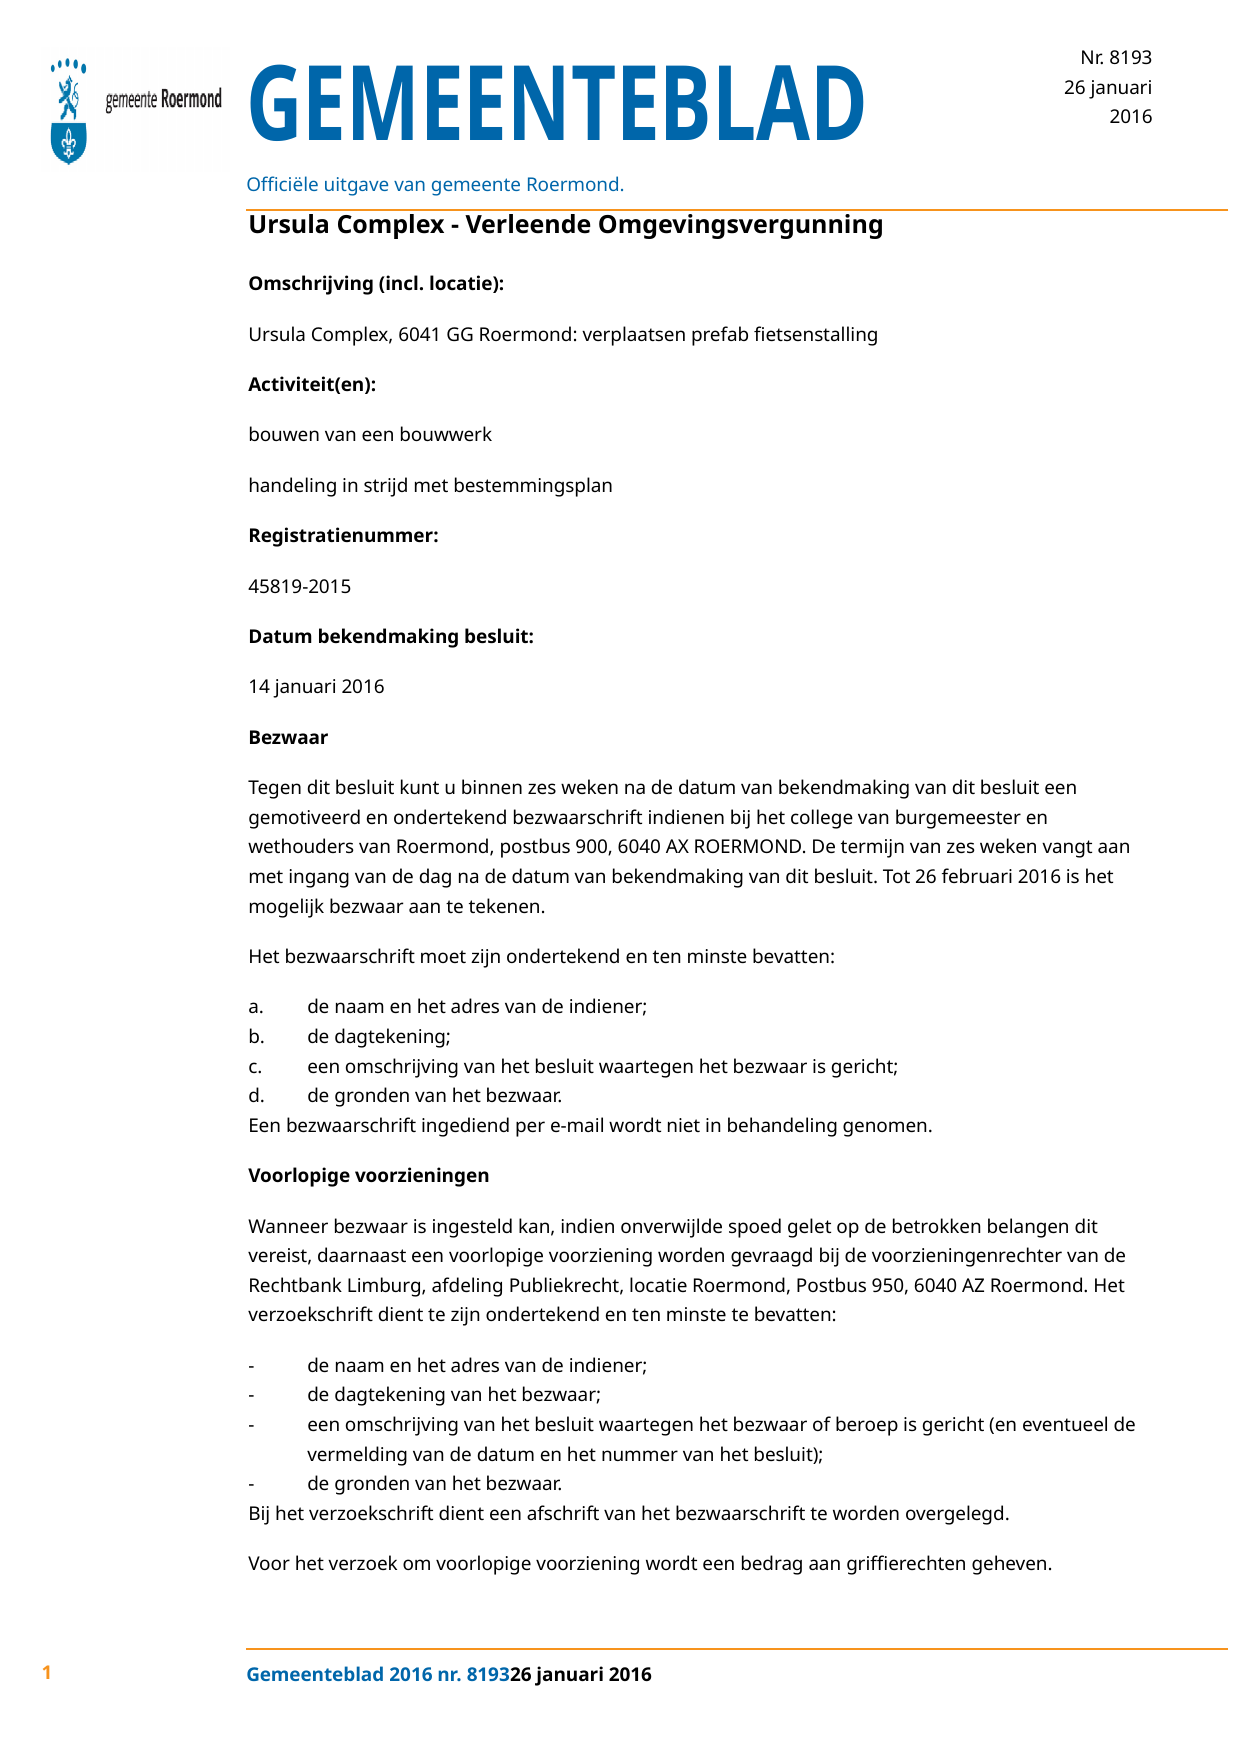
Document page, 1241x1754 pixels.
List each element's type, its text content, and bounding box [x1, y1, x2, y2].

text Bezwaar [248, 724, 1152, 750]
text Omschrijving (incl. locatie): [248, 270, 1152, 296]
text Tegen dit besluit kunt u binnen zes weken na de datum van bekendmaking van dit besluit een gemotiveerd en ondertekend bezwaarschrift indienen bij het college van burgemeester en wethouders van Roermond, postbus 900, 6040 AX ROERMOND. De termijn van zes weken vangt aan met ingang van de dag na de datum van bekendmaking van dit besluit. Tot 26 februari 2016 is het mogelijk bezwaar aan te tekenen. [248, 774, 1152, 918]
text Bij het verzoekschrift dient een afschrift van het bezwaarschrift te worden overgelegd. [248, 1500, 1152, 1526]
list de naam en het adres van de indiener; [248, 1352, 1152, 1378]
text Een bezwaarschrift ingediend per e-mail wordt niet in behandeling genomen. [248, 1112, 1152, 1138]
text Activiteit(en): [248, 371, 1152, 397]
text Registratienummer: [248, 522, 1152, 548]
text Voorlopige voorzieningen [248, 1162, 1152, 1188]
text 45819-2015 [248, 573, 1152, 598]
list de naam en het adres van de indiener; [248, 994, 1152, 1019]
list een omschrijving van het besluit waartegen het bezwaar is gericht; [248, 1053, 1152, 1078]
list de gronden van het bezwaar. [248, 1470, 1152, 1496]
list de dagtekening; [248, 1023, 1152, 1049]
text Het bezwaarschrift moet zijn ondertekend en ten minste bevatten: [248, 943, 1152, 969]
picture [41, 47, 231, 172]
list de dagtekening van het bezwaar; [248, 1382, 1152, 1407]
text Voor het verzoek om voorlopige voorziening wordt een bedrag aan griffierechten geheven. [248, 1550, 1152, 1576]
text Datum bekendmaking besluit: [248, 623, 1152, 649]
list een omschrijving van het besluit waartegen het bezwaar of beroep is gericht (en eventueel de vermelding van de datum en het nummer van het besluit); [248, 1411, 1152, 1466]
text Ursula Complex, 6041 GG Roermond: verplaatsen prefab fietsenstalling [248, 321, 1152, 346]
text Wanneer bezwaar is ingesteld kan, indien onverwijlde spoed gelet op de betrokken belangen dit vereist, daarnaast een voorlopige voorziening worden gevraagd bij de voorzieningenrechter van de Rechtbank Limburg, afdeling Publiekrecht, locatie Roermond, Postbus 950, 6040 AZ Roermond. Het verzoekschrift dient te zijn ondertekend en ten minste te bevatten: [248, 1213, 1152, 1327]
text 14 januari 2016 [248, 674, 1152, 699]
text handeling in strijd met bestemmingsplan [248, 472, 1152, 498]
text bouwen van een bouwwerk [248, 422, 1152, 447]
text Ursula Complex - Verleende Omgevingsvergunning [248, 211, 1152, 241]
list de gronden van het bezwaar. [248, 1082, 1152, 1108]
